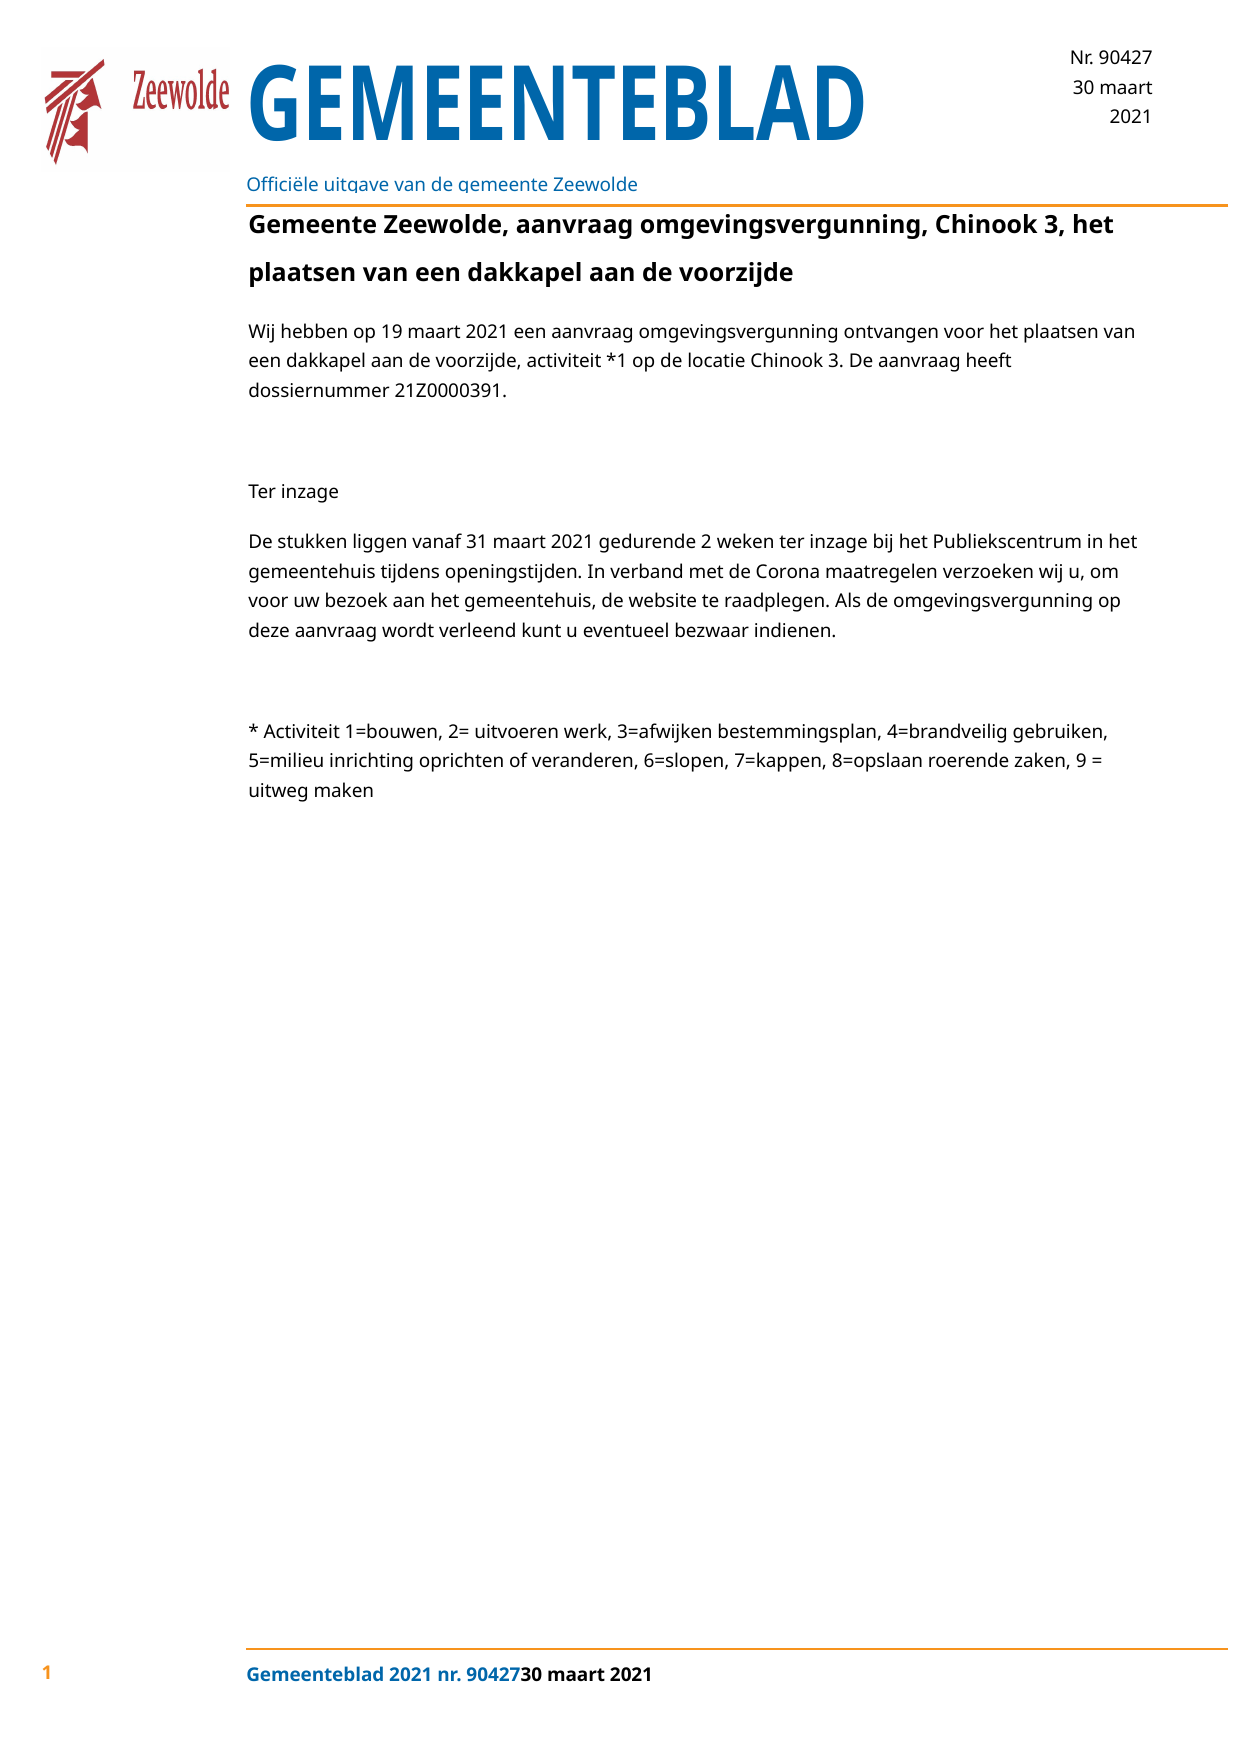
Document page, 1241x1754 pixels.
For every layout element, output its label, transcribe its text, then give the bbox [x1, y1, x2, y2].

text De stukken liggen vanaf 31 maart 2021 gedurende 2 weken ter inzage bij het Publiekscentrum in het gemeentehuis tijdens openingstijden. In verband met de Corona maatregelen verzoeken wij u, om voor uw bezoek aan het gemeentehuis, de website te raadplegen. Als de omgevingsvergunning op deze aanvraag wordt verleend kunt u eventueel bezwaar indienen. [248, 528, 1152, 643]
picture [41, 47, 231, 172]
text Wij hebben op 19 maart 2021 een aanvraag omgevingsvergunning ontvangen voor het plaatsen van een dakkapel aan de voorzijde, activiteit *1 op de locatie Chinook 3. De aanvraag heeft dossiernummer 21Z0000391. [248, 318, 1152, 403]
text Ter inzage [248, 478, 1152, 504]
text * Activiteit 1=bouwen, 2= uitvoeren werk, 3=afwijken bestemmingsplan, 4=brandveilig gebruiken, 5=milieu inrichting oprichten of veranderen, 6=slopen, 7=kappen, 8=opslaan roerende zaken, 9 = uitweg maken [248, 718, 1152, 803]
text Gemeente Zeewolde, aanvraag omgevingsvergunning, Chinook 3, het plaatsen van een dakkapel aan de voorzijde [248, 207, 1152, 288]
